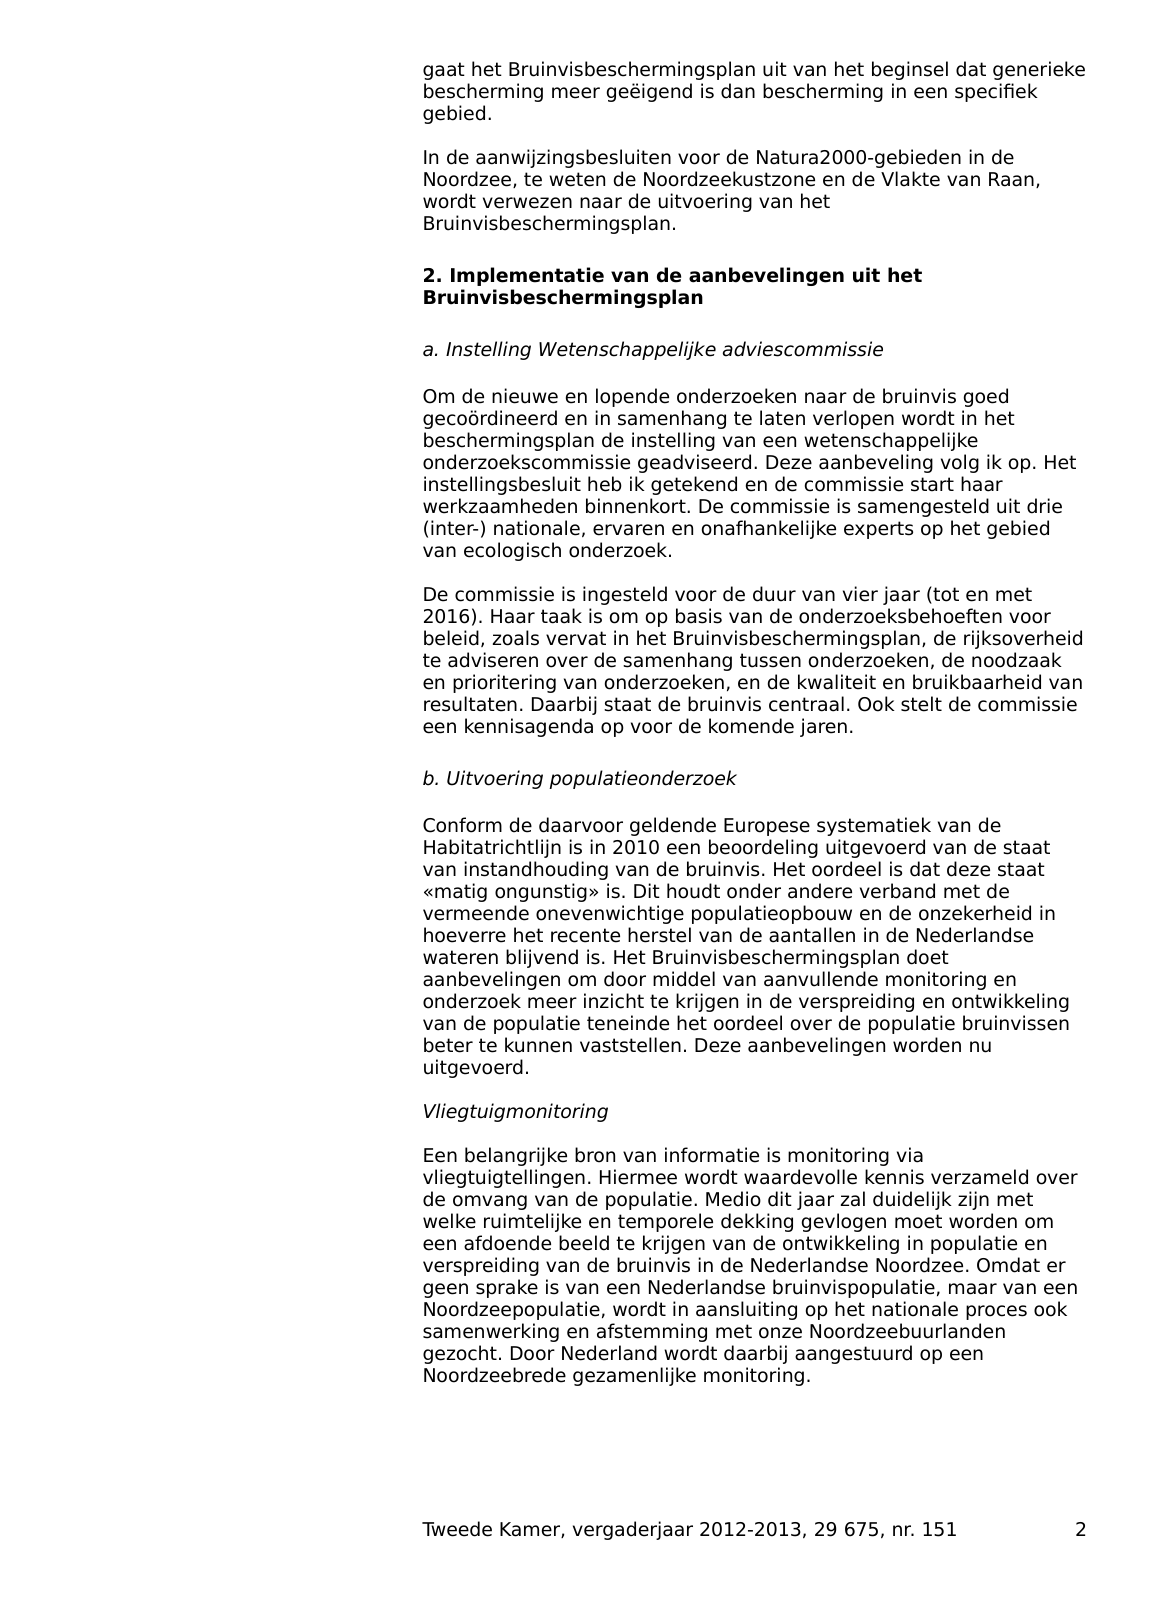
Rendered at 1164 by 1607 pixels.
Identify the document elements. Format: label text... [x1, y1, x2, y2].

subtitle b. Uitvoering populatieonderzoek [422, 768, 1087, 790]
text gaat het Bruinvisbeschermingsplan uit van het beginsel dat generieke bescherming meer geëigend is dan bescherming in een specifiek gebied. [422, 59, 1087, 125]
text In de aanwijzingsbesluiten voor de Natura2000-gebieden in de Noordzee, te weten de Noordzeekustzone en de Vlakte van Raan, wordt verwezen naar de uitvoering van het Bruinvisbeschermingsplan. [422, 147, 1087, 235]
subtitle a. Instelling Wetenschappelijke adviescommissie [422, 339, 1087, 361]
text Om de nieuwe en lopende onderzoeken naar de bruinvis goed gecoördineerd en in samenhang te laten verlopen wordt in het beschermingsplan de instelling van een wetenschappelijke onderzoekscommissie geadviseerd. Deze aanbeveling volg ik op. Het instellingsbesluit heb ik getekend en de commissie start haar werkzaamheden binnenkort. De commissie is samengesteld uit drie (inter-) nationale, ervaren en onafhankelijke experts op het gebied van ecologisch onderzoek. [422, 386, 1087, 562]
text De commissie is ingesteld voor de duur van vier jaar (tot en met 2016). Haar taak is om op basis van de onderzoeksbehoeften voor beleid, zoals vervat in het Bruinvisbeschermingsplan, de rijksoverheid te adviseren over de samenhang tussen onderzoeken, de noodzaak en prioritering van onderzoeken, en de kwaliteit en bruikbaarheid van resultaten. Daarbij staat de bruinvis centraal. Ook stelt de commissie een kennisagenda op voor de komende jaren. [422, 584, 1087, 738]
subtitle 2. Implementatie van de aanbevelingen uit het Bruinvisbeschermingsplan [422, 265, 1087, 309]
text Een belangrijke bron van informatie is monitoring via vliegtuigtellingen. Hiermee wordt waardevolle kennis verzameld over de omvang van de populatie. Medio dit jaar zal duidelijk zijn met welke ruimtelijke en temporele dekking gevlogen moet worden om een afdoende beeld te krijgen van de ontwikkeling in populatie en verspreiding van de bruinvis in de Nederlandse Noordzee. Omdat er geen sprake is van een Nederlandse bruinvispopulatie, maar van een Noordzeepopulatie, wordt in aansluiting op het nationale proces ook samenwerking en afstemming met onze Noordzeebuurlanden gezocht. Door Nederland wordt daarbij aangestuurd op een Noordzeebrede gezamenlijke monitoring. [422, 1145, 1087, 1387]
subtitle Vliegtuigmonitoring [422, 1101, 1087, 1123]
text Conform de daarvoor geldende Europese systematiek van de Habitatrichtlijn is in 2010 een beoordeling uitgevoerd van de staat van instandhouding van de bruinvis. Het oordeel is dat deze staat «matig ongunstig» is. Dit houdt onder andere verband met de vermeende onevenwichtige populatieopbouw en de onzekerheid in hoeverre het recente herstel van de aantallen in de Nederlandse wateren blijvend is. Het Bruinvisbeschermingsplan doet aanbevelingen om door middel van aanvullende monitoring en onderzoek meer inzicht te krijgen in de verspreiding en ontwikkeling van de populatie teneinde het oordeel over de populatie bruinvissen beter te kunnen vaststellen. Deze aanbevelingen worden nu uitgevoerd. [422, 815, 1087, 1079]
